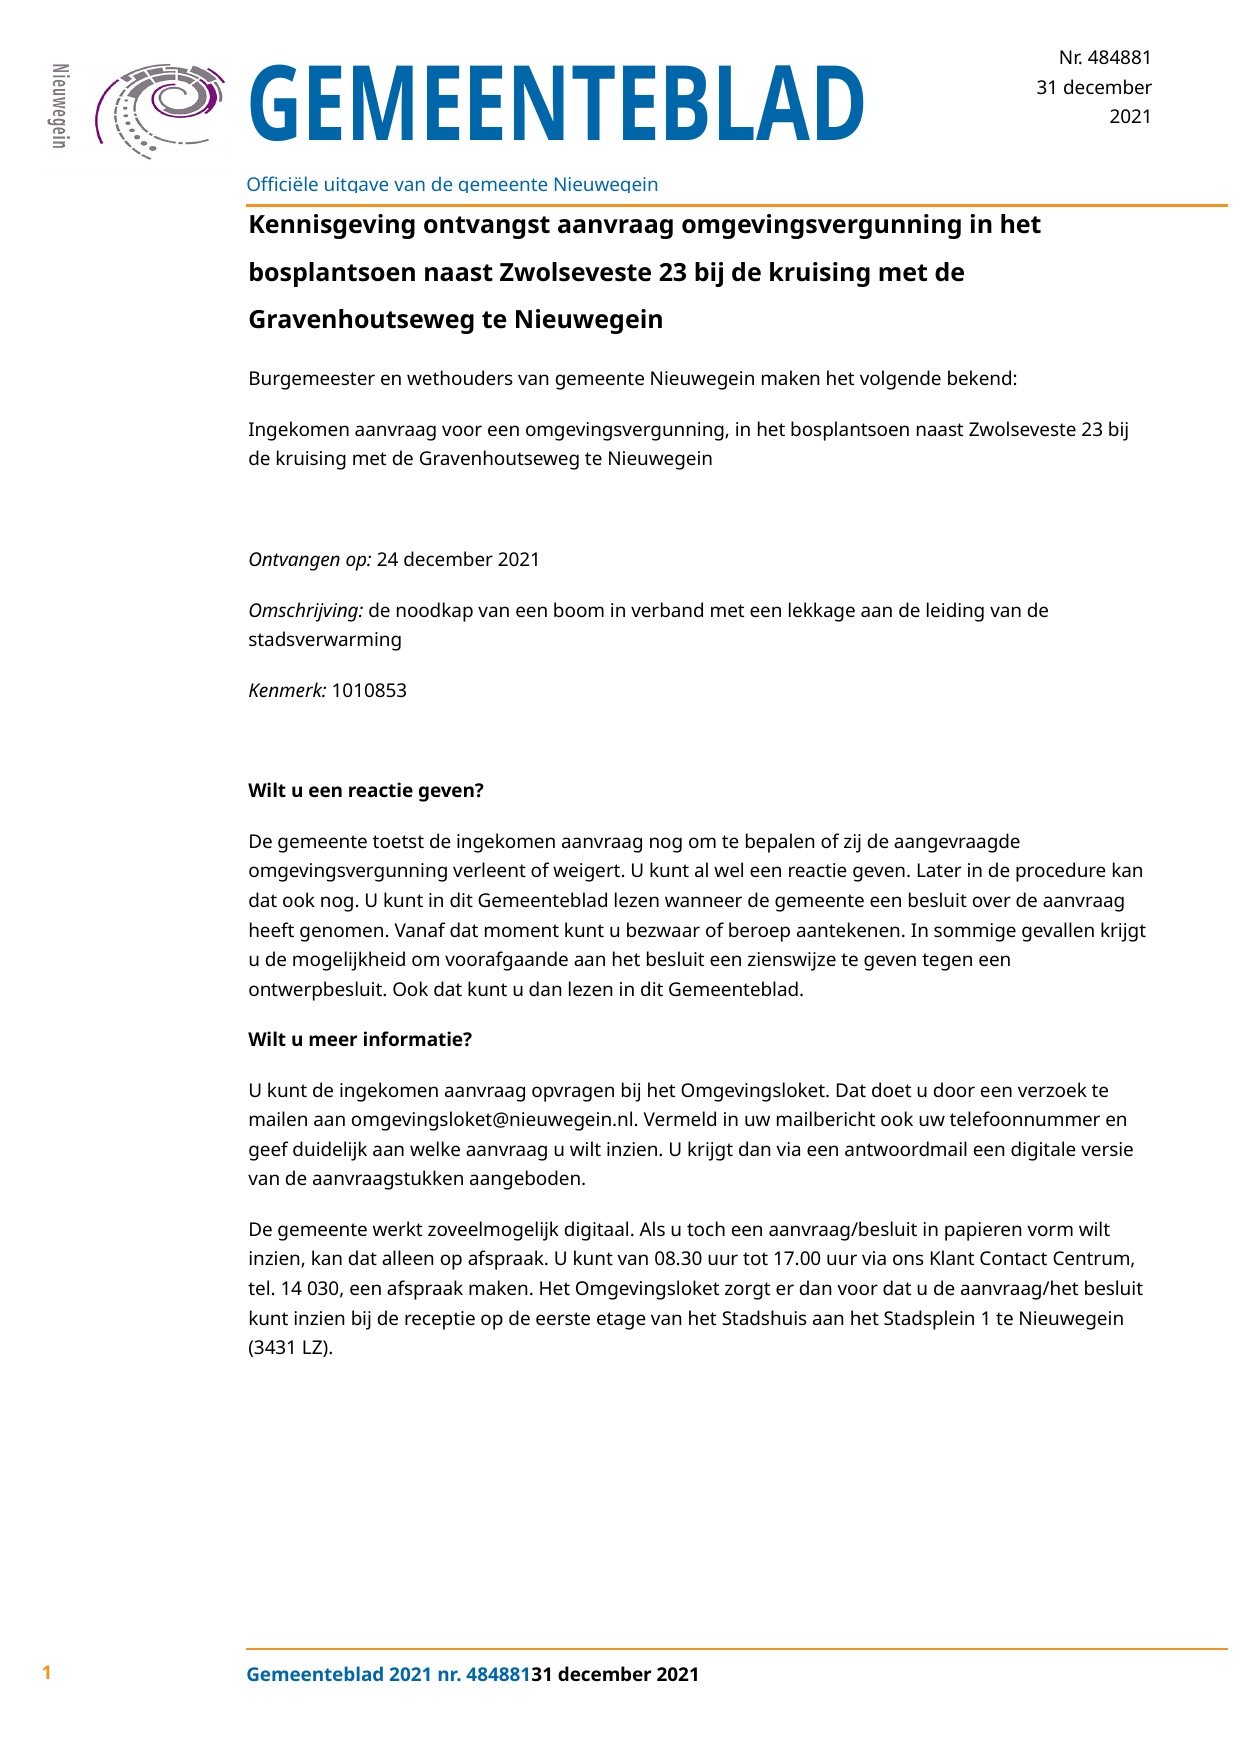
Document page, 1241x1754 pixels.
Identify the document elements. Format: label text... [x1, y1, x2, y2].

text U kunt de ingekomen aanvraag opvragen bij het Omgevingsloket. Dat doet u door een verzoek te mailen aan omgevingsloket@nieuwegein.nl. Vermeld in uw mailbericht ook uw telefoonnummer en geef duidelijk aan welke aanvraag u wilt inzien. U krijgt dan via een antwoordmail een digitale versie van de aanvraagstukken aangeboden. [248, 1077, 1152, 1191]
text Wilt u meer informatie? [248, 1026, 1152, 1052]
picture [41, 47, 231, 172]
text Omschrijving: de noodkap van een boom in verband met een lekkage aan de leiding van de stadsverwarming [248, 597, 1152, 652]
text Wilt u een reactie geven? [248, 778, 1152, 803]
text Ingekomen aanvraag voor een omgevingsvergunning, in het bosplantsoen naast Zwolseveste 23 bij de kruising met de Gravenhoutseweg te Nieuwegein [248, 416, 1152, 471]
text Ontvangen op: 24 december 2021 [248, 546, 1152, 572]
text Burgemeester en wethouders van gemeente Nieuwegein maken het volgende bekend: [248, 366, 1152, 391]
text Kenmerk: 1010853 [248, 677, 1152, 702]
text Kennisgeving ontvangst aanvraag omgevingsvergunning in het bosplantsoen naast Zwolseveste 23 bij de kruising met de Gravenhoutseweg te Nieuwegein [248, 207, 1152, 336]
text De gemeente werkt zoveelmogelijk digitaal. Als u toch een aanvraag/besluit in papieren vorm wilt inzien, kan dat alleen op afspraak. U kunt van 08.30 uur tot 17.00 uur via ons Klant Contact Centrum, tel. 14 030, een afspraak maken. Het Omgevingsloket zorgt er dan voor dat u de aanvraag/het besluit kunt inzien bij de receptie op de eerste etage van het Stadshuis aan het Stadsplein 1 te Nieuwegein (3431 LZ). [248, 1216, 1152, 1360]
text De gemeente toetst de ingekomen aanvraag nog om te bepalen of zij de aangevraagde omgevingsvergunning verleent of weigert. U kunt al wel een reactie geven. Later in de procedure kan dat ook nog. U kunt in dit Gemeenteblad lezen wanneer de gemeente een besluit over de aanvraag heeft genomen. Vanaf dat moment kunt u bezwaar of beroep aantekenen. In sommige gevallen krijgt u de mogelijkheid om voorafgaande aan het besluit een zienswijze te geven tegen een ontwerpbesluit. Ook dat kunt u dan lezen in dit Gemeenteblad. [248, 828, 1152, 1002]
